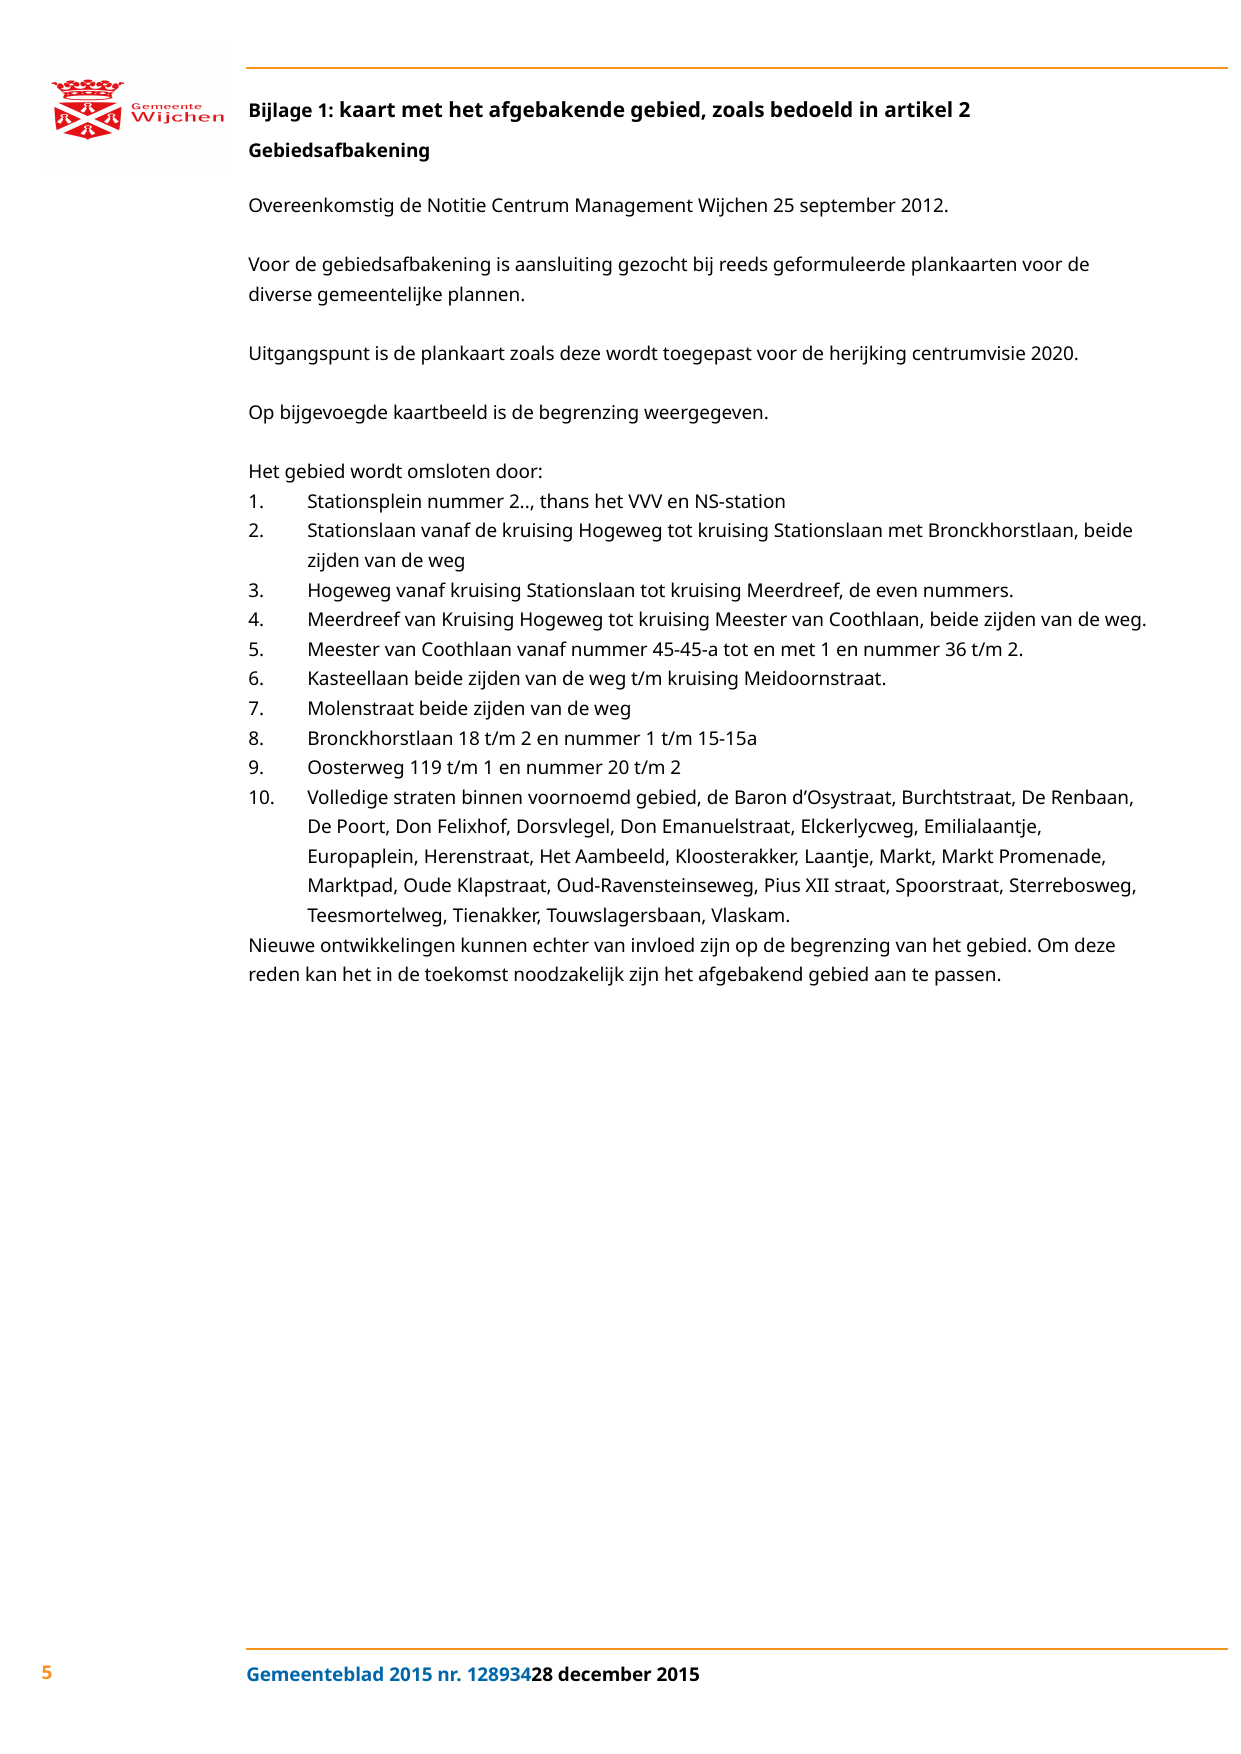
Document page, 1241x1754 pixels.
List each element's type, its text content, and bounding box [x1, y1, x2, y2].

text Op bijgevoegde kaartbeeld is de begrenzing weergegeven. [248, 399, 1152, 425]
text Het gebied wordt omsloten door: [248, 458, 1152, 484]
list Stationslaan vanaf de kruising Hogeweg tot kruising Stationslaan met Bronckhorstlaan, beide zijden van de weg [248, 518, 1152, 573]
list Stationsplein nummer 2.., thans het VVV en NS-station [248, 488, 1152, 514]
list Meester van Coothlaan vanaf nummer 45-45-a tot en met 1 en nummer 36 t/m 2. [248, 636, 1152, 662]
text Voor de gebiedsafbakening is aansluiting gezocht bij reeds geformuleerde plankaarten voor de diverse gemeentelijke plannen. [248, 251, 1152, 307]
list Volledige straten binnen voornoemd gebied, de Baron d’Osystraat, Burchtstraat, De Renbaan, De Poort, Don Felixhof, Dorsvlegel, Don Emanuelstraat, Elckerlycweg, Emilialaantje, Europaplein, Herenstraat, Het Aambeeld, Kloosterakker, Laantje, Markt, Markt Promenade, Marktpad, Oude Klapstraat, Oud-Ravensteinseweg, Pius XII straat, Spoorstraat, Sterrebosweg, Teesmortelweg, Tienakker, Touwslagersbaan, Vlaskam. [248, 784, 1152, 928]
picture [41, 47, 231, 172]
list Oosterweg 119 t/m 1 en nummer 20 t/m 2 [248, 754, 1152, 780]
text Nieuwe ontwikkelingen kunnen echter van invloed zijn op de begrenzing van het gebied. Om deze reden kan het in de toekomst noodzakelijk zijn het afgebakend gebied aan te passen. [248, 932, 1152, 987]
text Gebiedsafbakening [248, 137, 1152, 163]
text Bijlage 1: kaart met het afgebakende gebied, zoals bedoeld in artikel 2 [248, 95, 1152, 123]
list Bronckhorstlaan 18 t/m 2 en nummer 1 t/m 15-15a [248, 725, 1152, 750]
list Kasteellaan beide zijden van de weg t/m kruising Meidoornstraat. [248, 666, 1152, 691]
text Overeenkomstig de Notitie Centrum Management Wijchen 25 september 2012. [248, 192, 1152, 218]
list Hogeweg vanaf kruising Stationslaan tot kruising Meerdreef, de even nummers. [248, 577, 1152, 602]
list Molenstraat beide zijden van de weg [248, 695, 1152, 721]
text Uitgangspunt is de plankaart zoals deze wordt toegepast voor de herijking centrumvisie 2020. [248, 340, 1152, 366]
list Meerdreef van Kruising Hogeweg tot kruising Meester van Coothlaan, beide zijden van de weg. [248, 606, 1152, 632]
